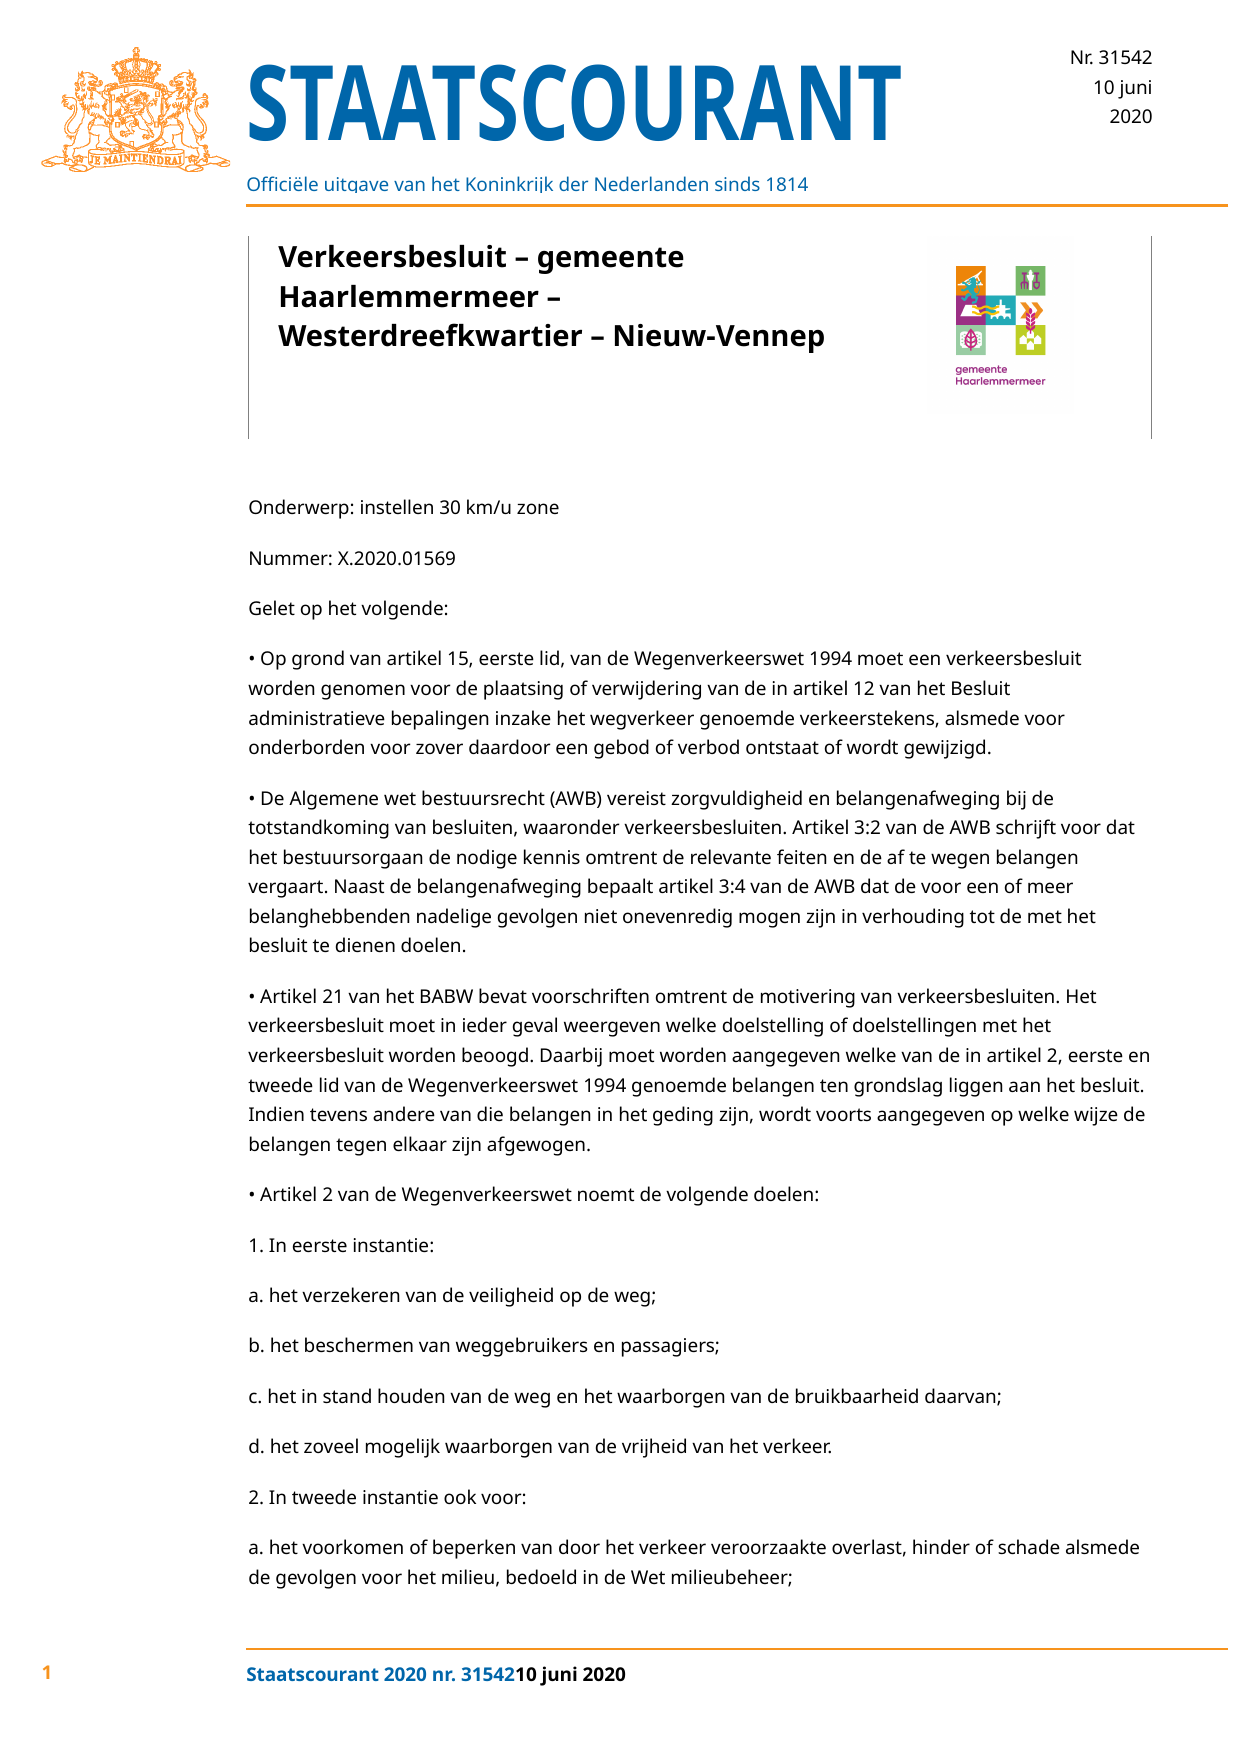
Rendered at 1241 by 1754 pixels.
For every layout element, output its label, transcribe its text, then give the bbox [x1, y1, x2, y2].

picture [926, 236, 1075, 414]
text • De Algemene wet bestuursrecht (AWB) vereist zorgvuldigheid en belangenafweging bij de totstandkoming van besluiten, waaronder verkeersbesluiten. Artikel 3:2 van de AWB schrijft voor dat het bestuursorgaan de nodige kennis omtrent de relevante feiten en de af te wegen belangen vergaart. Naast de belangenafweging bepaalt artikel 3:4 van de AWB dat de voor een of meer belanghebbenden nadelige gevolgen niet onevenredig mogen zijn in verhouding tot de met het besluit te dienen doelen. [248, 785, 1152, 958]
table_header Verkeersbesluit – gemeente Haarlemmermeer – Westerdreefkwartier – Nieuw-Vennep [249, 236, 850, 439]
text c. het in stand houden van de weg en het waarborgen van de bruikbaarheid daarvan; [248, 1383, 1152, 1409]
text a. het voorkomen of beperken van door het verkeer veroorzaakte overlast, hinder of schade alsmede de gevolgen voor het milieu, bedoeld in de Wet milieubeheer; [248, 1534, 1152, 1590]
text • Artikel 2 van de Wegenverkeerswet noemt de volgende doelen: [248, 1181, 1152, 1207]
text Gelet op het volgende: [248, 595, 1152, 621]
text 1. In eerste instantie: [248, 1232, 1152, 1258]
text d. het zoveel mogelijk waarborgen van de vrijheid van het verkeer. [248, 1433, 1152, 1459]
table_header [850, 414, 1151, 439]
text Onderwerp: instellen 30 km/u zone [248, 494, 1152, 520]
table_header [1075, 236, 1151, 413]
text b. het beschermen van weggebruikers en passagiers; [248, 1333, 1152, 1358]
text • Artikel 21 van het BABW bevat voorschriften omtrent de motivering van verkeersbesluiten. Het verkeersbesluit moet in ieder geval weergeven welke doelstelling of doelstellingen met het verkeersbesluit worden beoogd. Daarbij moet worden aangegeven welke van de in artikel 2, eerste en tweede lid van de Wegenverkeerswet 1994 genoemde belangen ten grondslag liggen aan het besluit. Indien tevens andere van die belangen in het geding zijn, wordt voorts aangegeven op welke wijze de belangen tegen elkaar zijn afgewogen. [248, 983, 1152, 1157]
text • Op grond van artikel 15, eerste lid, van de Wegenverkeerswet 1994 moet een verkeersbesluit worden genomen voor de plaatsing of verwijdering van de in artikel 12 van het Besluit administratieve bepalingen inzake het wegverkeer genoemde verkeerstekens, alsmede voor onderborden voor zover daardoor een gebod of verbod ontstaat of wordt gewijzigd. [248, 646, 1152, 760]
picture [41, 47, 231, 172]
table_header [850, 236, 926, 413]
text 2. In tweede instantie ook voor: [248, 1484, 1152, 1510]
text a. het verzekeren van de veiligheid op de weg; [248, 1282, 1152, 1308]
text Nummer: X.2020.01569 [248, 545, 1152, 571]
